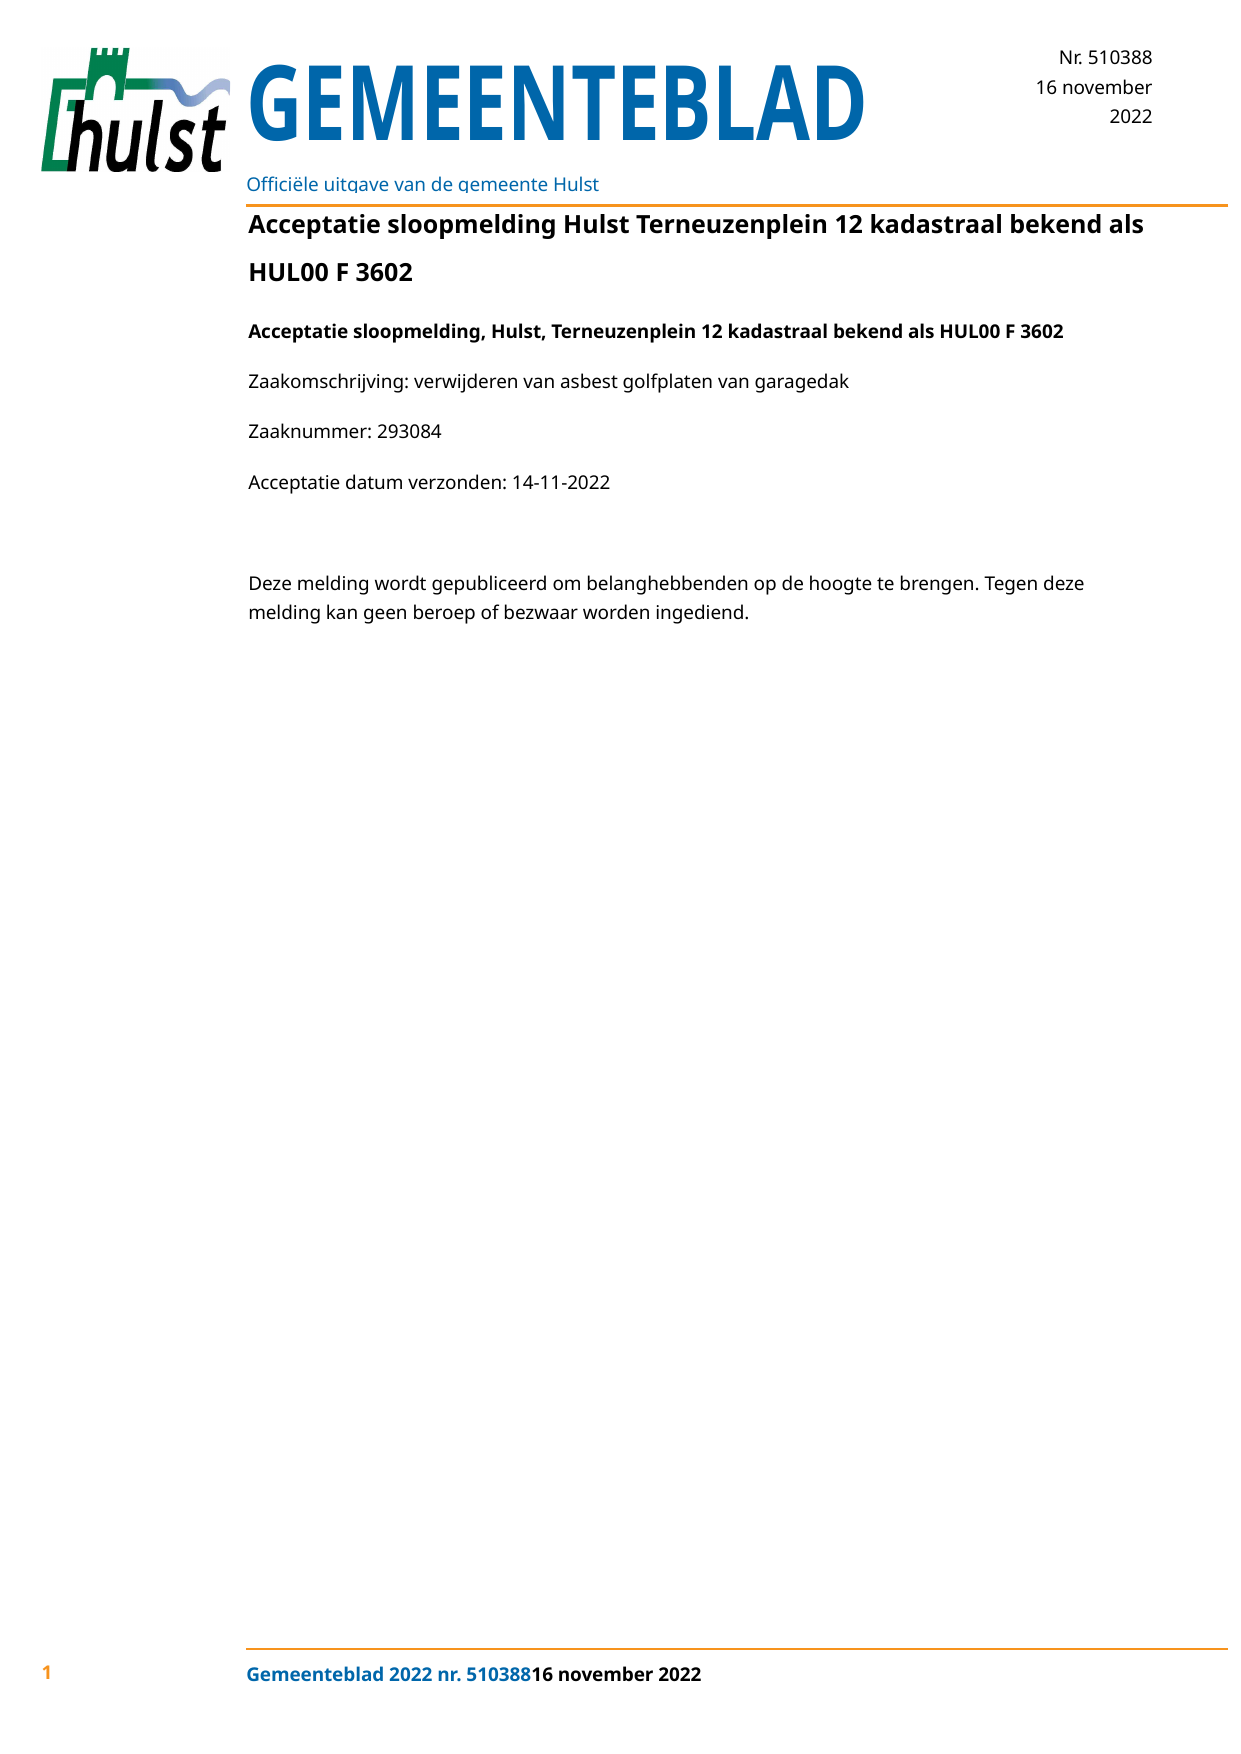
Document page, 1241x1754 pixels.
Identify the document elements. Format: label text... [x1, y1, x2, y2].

text Acceptatie sloopmelding, Hulst, Terneuzenplein 12 kadastraal bekend als HUL00 F 3602 [248, 318, 1152, 344]
text Zaakomschrijving: verwijderen van asbest golfplaten van garagedak [248, 368, 1152, 394]
text Zaaknummer: 293084 [248, 419, 1152, 444]
picture [41, 47, 231, 172]
text Acceptatie sloopmelding Hulst Terneuzenplein 12 kadastraal bekend als HUL00 F 3602 [248, 207, 1152, 288]
text Acceptatie datum verzonden: 14-11-2022 [248, 469, 1152, 495]
text Deze melding wordt gepubliceerd om belanghebbenden op de hoogte te brengen. Tegen deze melding kan geen beroep of bezwaar worden ingediend. [248, 570, 1152, 625]
